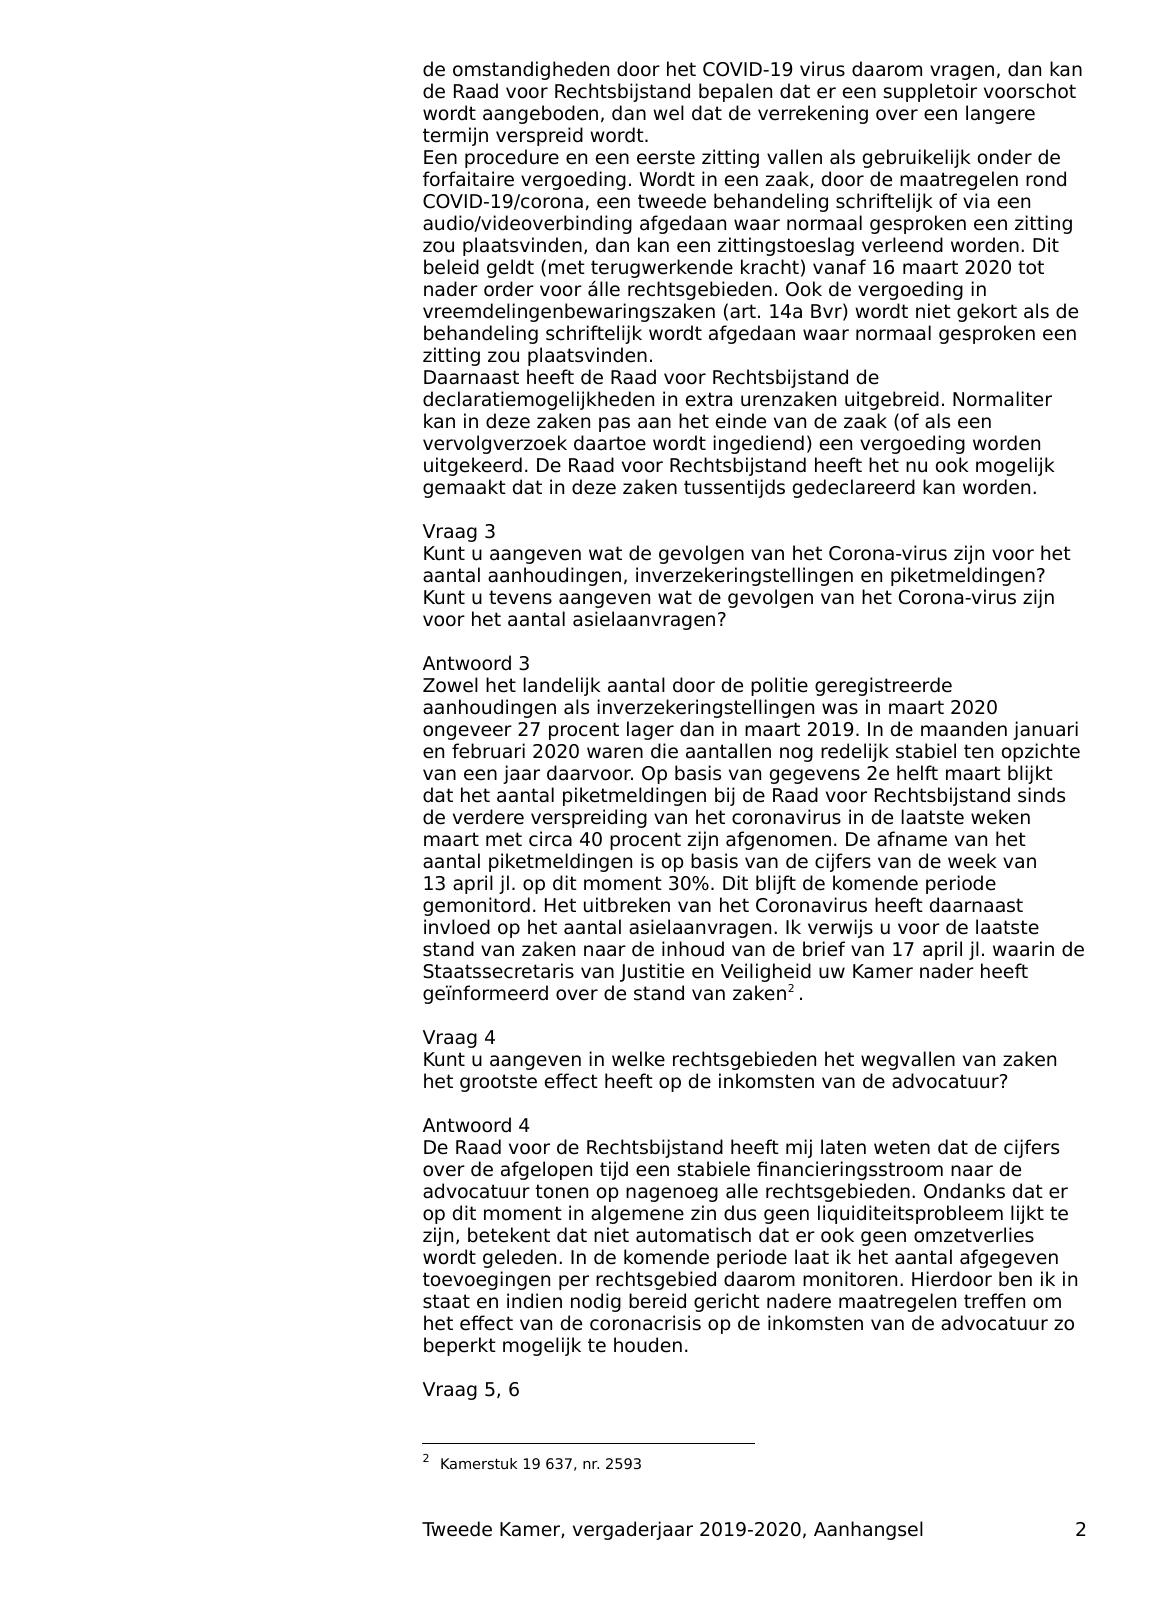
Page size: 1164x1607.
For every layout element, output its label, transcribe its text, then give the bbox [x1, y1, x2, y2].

text Vraag 4 [422, 1027, 1087, 1049]
text De Raad voor de Rechtsbijstand heeft mij laten weten dat de cijfers over de afgelopen tijd een stabiele financieringsstroom naar de advocatuur tonen op nagenoeg alle rechtsgebieden. Ondanks dat er op dit moment in algemene zin dus geen liquiditeitsprobleem lijkt te zijn, betekent dat niet automatisch dat er ook geen omzetverlies wordt geleden. In de komende periode laat ik het aantal afgegeven toevoegingen per rechtsgebied daarom monitoren. Hierdoor ben ik in staat en indien nodig bereid gericht nadere maatregelen treffen om het effect van de coronacrisis op de inkomsten van de advocatuur zo beperkt mogelijk te houden. [422, 1137, 1087, 1357]
text Antwoord 4 [422, 1115, 1087, 1137]
text de omstandigheden door het COVID-19 virus daarom vragen, dan kan de Raad voor Rechtsbijstand bepalen dat er een suppletoir voorschot wordt aangeboden, dan wel dat de verrekening over een langere termijn verspreid wordt. [422, 59, 1087, 147]
text Kamerstuk 19 637, nr. 2593 [422, 1452, 1087, 1474]
text Vraag 5, 6 [422, 1379, 1087, 1401]
text Antwoord 3 [422, 653, 1087, 675]
text Zowel het landelijk aantal door de politie geregistreerde aanhoudingen als inverzekeringstellingen was in maart 2020 ongeveer 27 procent lager dan in maart 2019. In de maanden januari en februari 2020 waren die aantallen nog redelijk stabiel ten opzichte van een jaar daarvoor. Op basis van gegevens 2e helft maart blijkt dat het aantal piketmeldingen bij de Raad voor Rechtsbijstand sinds de verdere verspreiding van het coronavirus in de laatste weken maart met circa 40 procent zijn afgenomen. De afname van het aantal piketmeldingen is op basis van de cijfers van de week van 13 april jl. op dit moment 30%. Dit blijft de komende periode gemonitord. Het uitbreken van het Coronavirus heeft daarnaast invloed op het aantal asielaanvragen. Ik verwijs u voor de laatste stand van zaken naar de inhoud van de brief van 17 april jl. waarin de Staatssecretaris van Justitie en Veiligheid uw Kamer nader heeft geïnformeerd over de stand van zaken. [422, 675, 1087, 1004]
text Een procedure en een eerste zitting vallen als gebruikelijk onder de forfaitaire vergoeding. Wordt in een zaak, door de maatregelen rond COVID-19/corona, een tweede behandeling schriftelijk of via een audio/videoverbinding afgedaan waar normaal gesproken een zitting zou plaatsvinden, dan kan een zittingstoeslag verleend worden. Dit beleid geldt (met terugwerkende kracht) vanaf 16 maart 2020 tot nader order voor álle rechtsgebieden. Ook de vergoeding in vreemdelingenbewaringszaken (art. 14a Bvr) wordt niet gekort als de behandeling schriftelijk wordt afgedaan waar normaal gesproken een zitting zou plaatsvinden. [422, 147, 1087, 367]
text Daarnaast heeft de Raad voor Rechtsbijstand de declaratiemogelijkheden in extra urenzaken uitgebreid. Normaliter kan in deze zaken pas aan het einde van de zaak (of als een vervolgverzoek daartoe wordt ingediend) een vergoeding worden uitgekeerd. De Raad voor Rechtsbijstand heeft het nu ook mogelijk gemaakt dat in deze zaken tussentijds gedeclareerd kan worden. [422, 367, 1087, 499]
text Kunt u aangeven wat de gevolgen van het Corona-virus zijn voor het aantal aanhoudingen, inverzekeringstellingen en piketmeldingen? Kunt u tevens aangeven wat de gevolgen van het Corona-virus zijn voor het aantal asielaanvragen? [422, 543, 1087, 631]
text Vraag 3 [422, 521, 1087, 543]
text Kunt u aangeven in welke rechtsgebieden het wegvallen van zaken het grootste effect heeft op de inkomsten van de advocatuur? [422, 1049, 1087, 1093]
